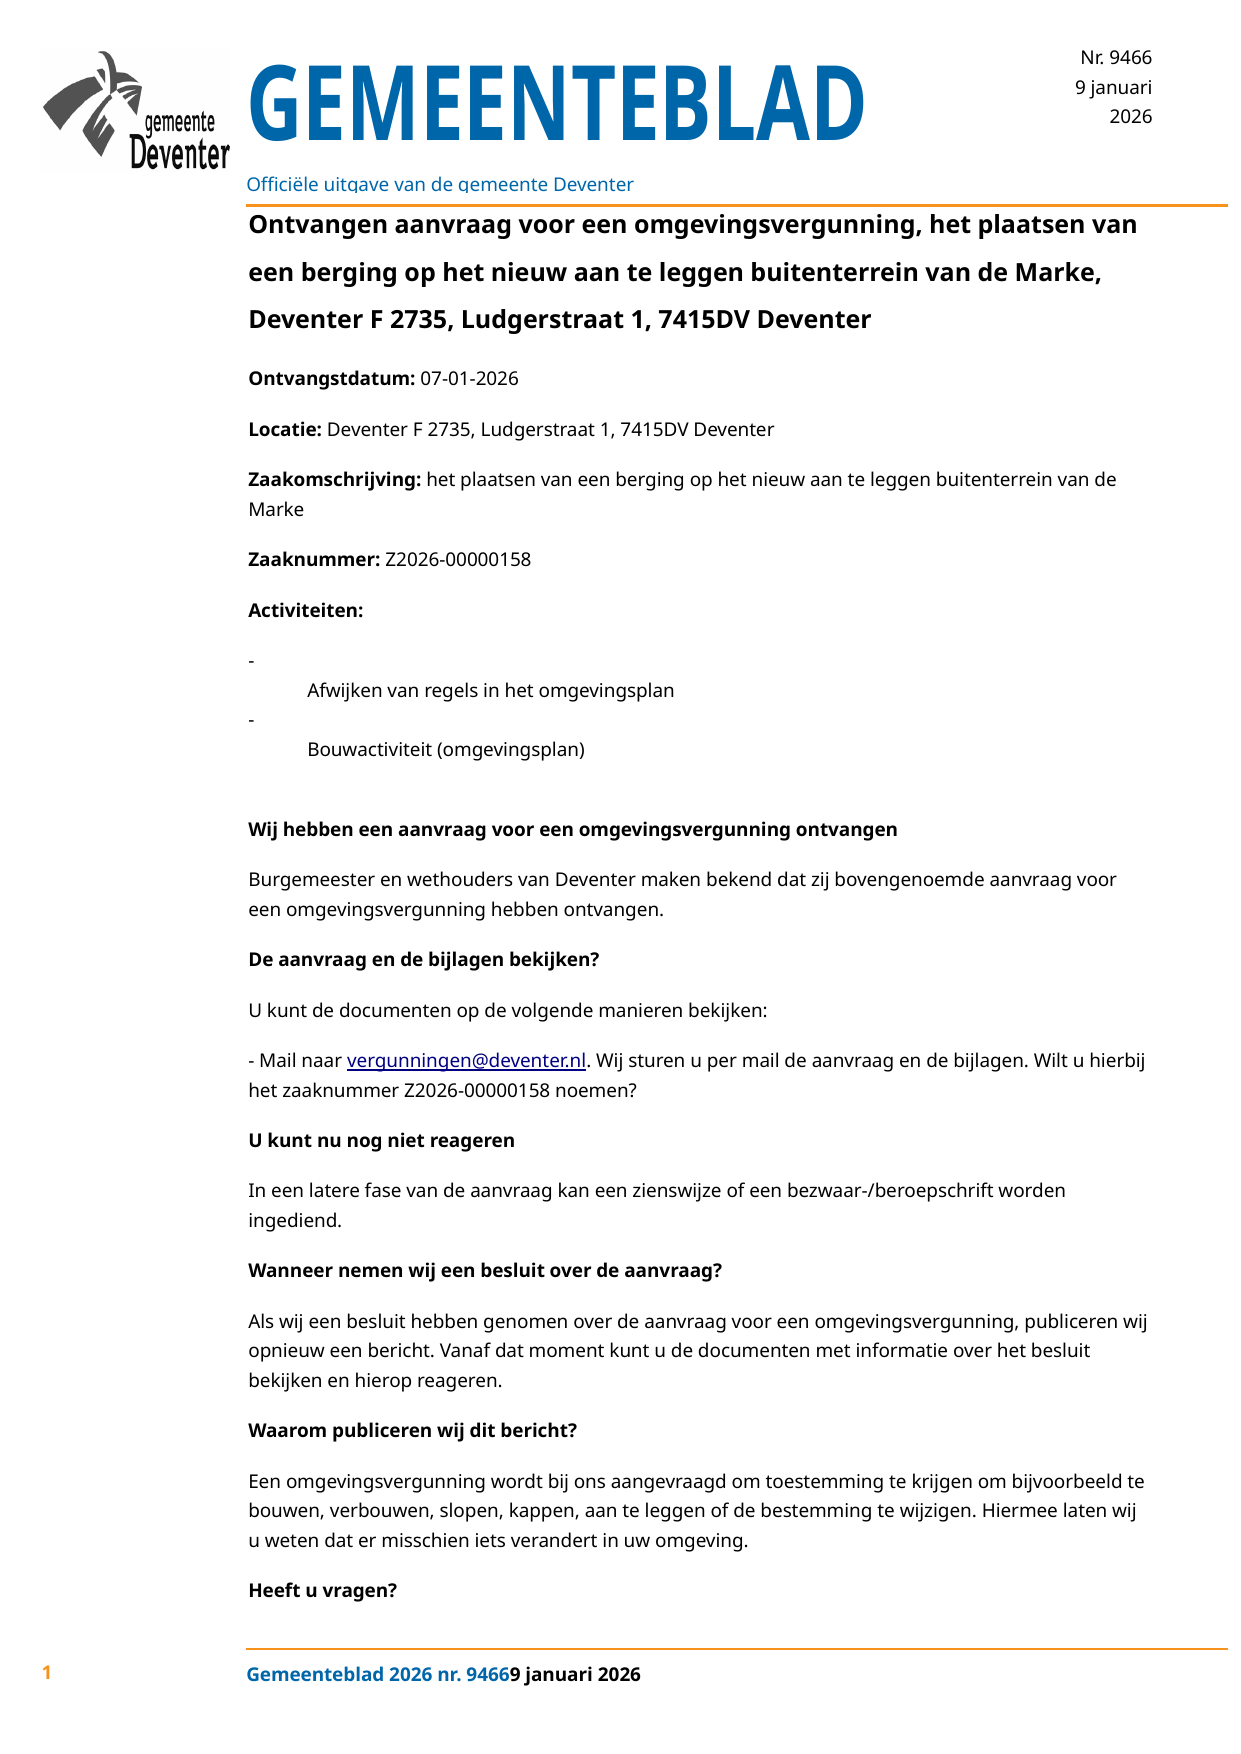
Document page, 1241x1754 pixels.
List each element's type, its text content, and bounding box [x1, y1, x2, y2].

picture [41, 47, 231, 172]
text Burgemeester en wethouders van Deventer maken bekend dat zij bovengenoemde aanvraag voor een omgevingsvergunning hebben ontvangen. [248, 866, 1152, 922]
text Zaakomschrijving: het plaatsen van een berging op het nieuw aan te leggen buitenterrein van de Marke [248, 466, 1152, 522]
text Wij hebben een aanvraag voor een omgevingsvergunning ontvangen [248, 816, 1152, 842]
text - Mail naar vergunningen@deventer.nl. Wij sturen u per mail de aanvraag en de bijlagen. Wilt u hierbij het zaaknummer Z2026-00000158 noemen? [248, 1047, 1152, 1102]
text Een omgevingsvergunning wordt bij ons aangevraagd om toestemming te krijgen om bijvoorbeeld te bouwen, verbouwen, slopen, kappen, aan te leggen of de bestemming te wijzigen. Hiermee laten wij u weten dat er misschien iets verandert in uw omgeving. [248, 1468, 1152, 1553]
text Ontvangstdatum: 07-01-2026 [248, 366, 1152, 391]
text Ontvangen aanvraag voor een omgevingsvergunning, het plaatsen van een berging op het nieuw aan te leggen buitenterrein van de Marke, Deventer F 2735, Ludgerstraat 1, 7415DV Deventer [248, 207, 1152, 336]
text Heeft u vragen? [248, 1578, 1152, 1603]
text Locatie: Deventer F 2735, Ludgerstraat 1, 7415DV Deventer [248, 416, 1152, 442]
text Waarom publiceren wij dit bericht? [248, 1418, 1152, 1443]
text Als wij een besluit hebben genomen over de aanvraag voor een omgevingsvergunning, publiceren wij opnieuw een bericht. Vanaf dat moment kunt u de documenten met informatie over het besluit bekijken en hierop reageren. [248, 1308, 1152, 1393]
text U kunt de documenten op de volgende manieren bekijken: [248, 997, 1152, 1022]
text Activiteiten: [248, 597, 1152, 622]
text In een latere fase van de aanvraag kan een zienswijze of een bezwaar-/beroepschrift worden ingediend. [248, 1178, 1152, 1233]
text Wanneer nemen wij een besluit over de aanvraag? [248, 1258, 1152, 1283]
list Bouwactiviteit (omgevingsplan) [248, 736, 1152, 762]
text Zaaknummer: Z2026-00000158 [248, 546, 1152, 572]
text U kunt nu nog niet reageren [248, 1127, 1152, 1153]
text De aanvraag en de bijlagen bekijken? [248, 946, 1152, 972]
list Afwijken van regels in het omgevingsplan [248, 677, 1152, 702]
